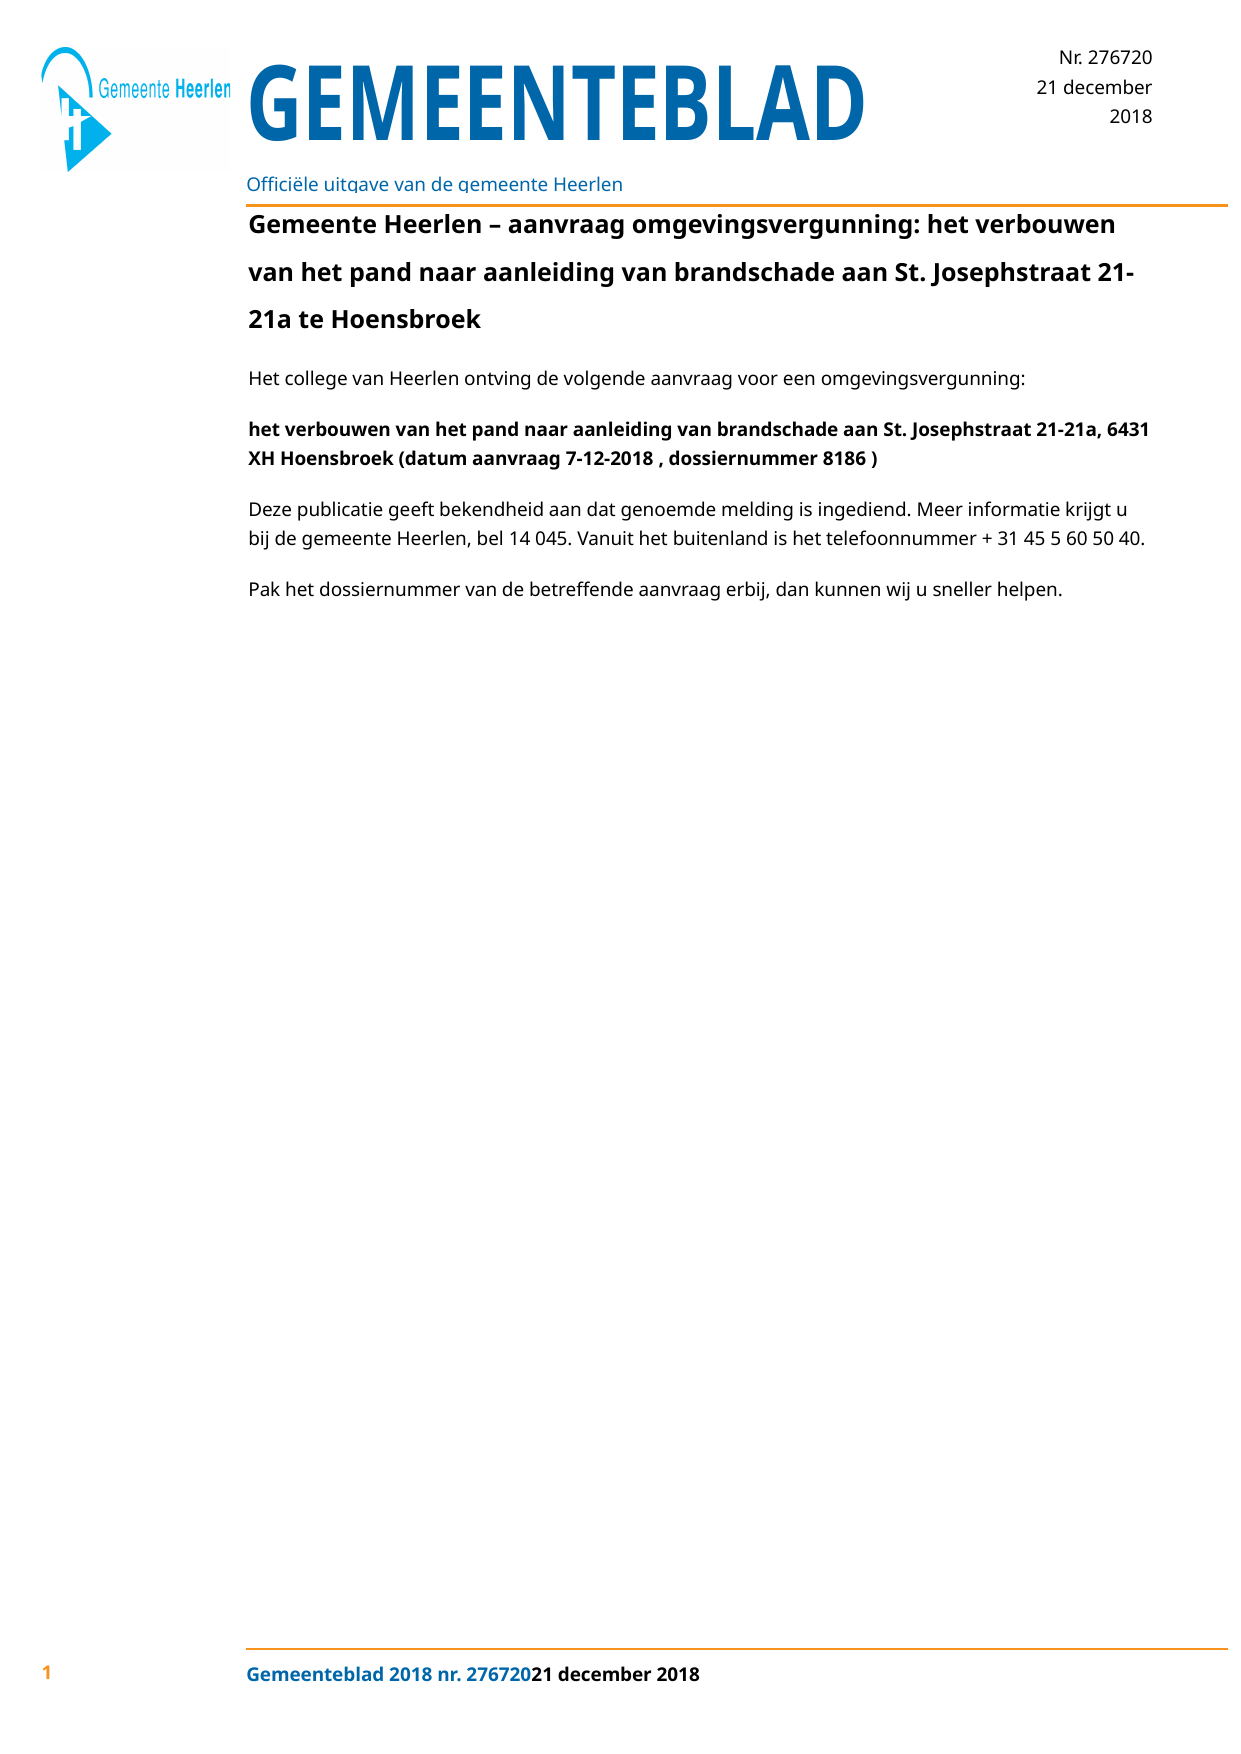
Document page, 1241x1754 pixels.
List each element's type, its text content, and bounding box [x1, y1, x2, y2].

text Deze publicatie geeft bekendheid aan dat genoemde melding is ingediend. Meer informatie krijgt u bij de gemeente Heerlen, bel 14 045. Vanuit het buitenland is het telefoonnummer + 31 45 5 60 50 40. [248, 496, 1152, 551]
text Gemeente Heerlen – aanvraag omgevingsvergunning: het verbouwen van het pand naar aanleiding van brandschade aan St. Josephstraat 21-21a te Hoensbroek [248, 207, 1152, 336]
picture [41, 47, 58, 70]
picture [41, 47, 231, 172]
text Het college van Heerlen ontving de volgende aanvraag voor een omgevingsvergunning: [248, 366, 1152, 391]
text Pak het dossiernummer van de betreffende aanvraag erbij, dan kunnen wij u sneller helpen. [248, 576, 1152, 602]
text het verbouwen van het pand naar aanleiding van brandschade aan St. Josephstraat 21-21a, 6431 XH Hoensbroek (datum aanvraag 7-12-2018 , dossiernummer 8186 ) [248, 416, 1152, 471]
